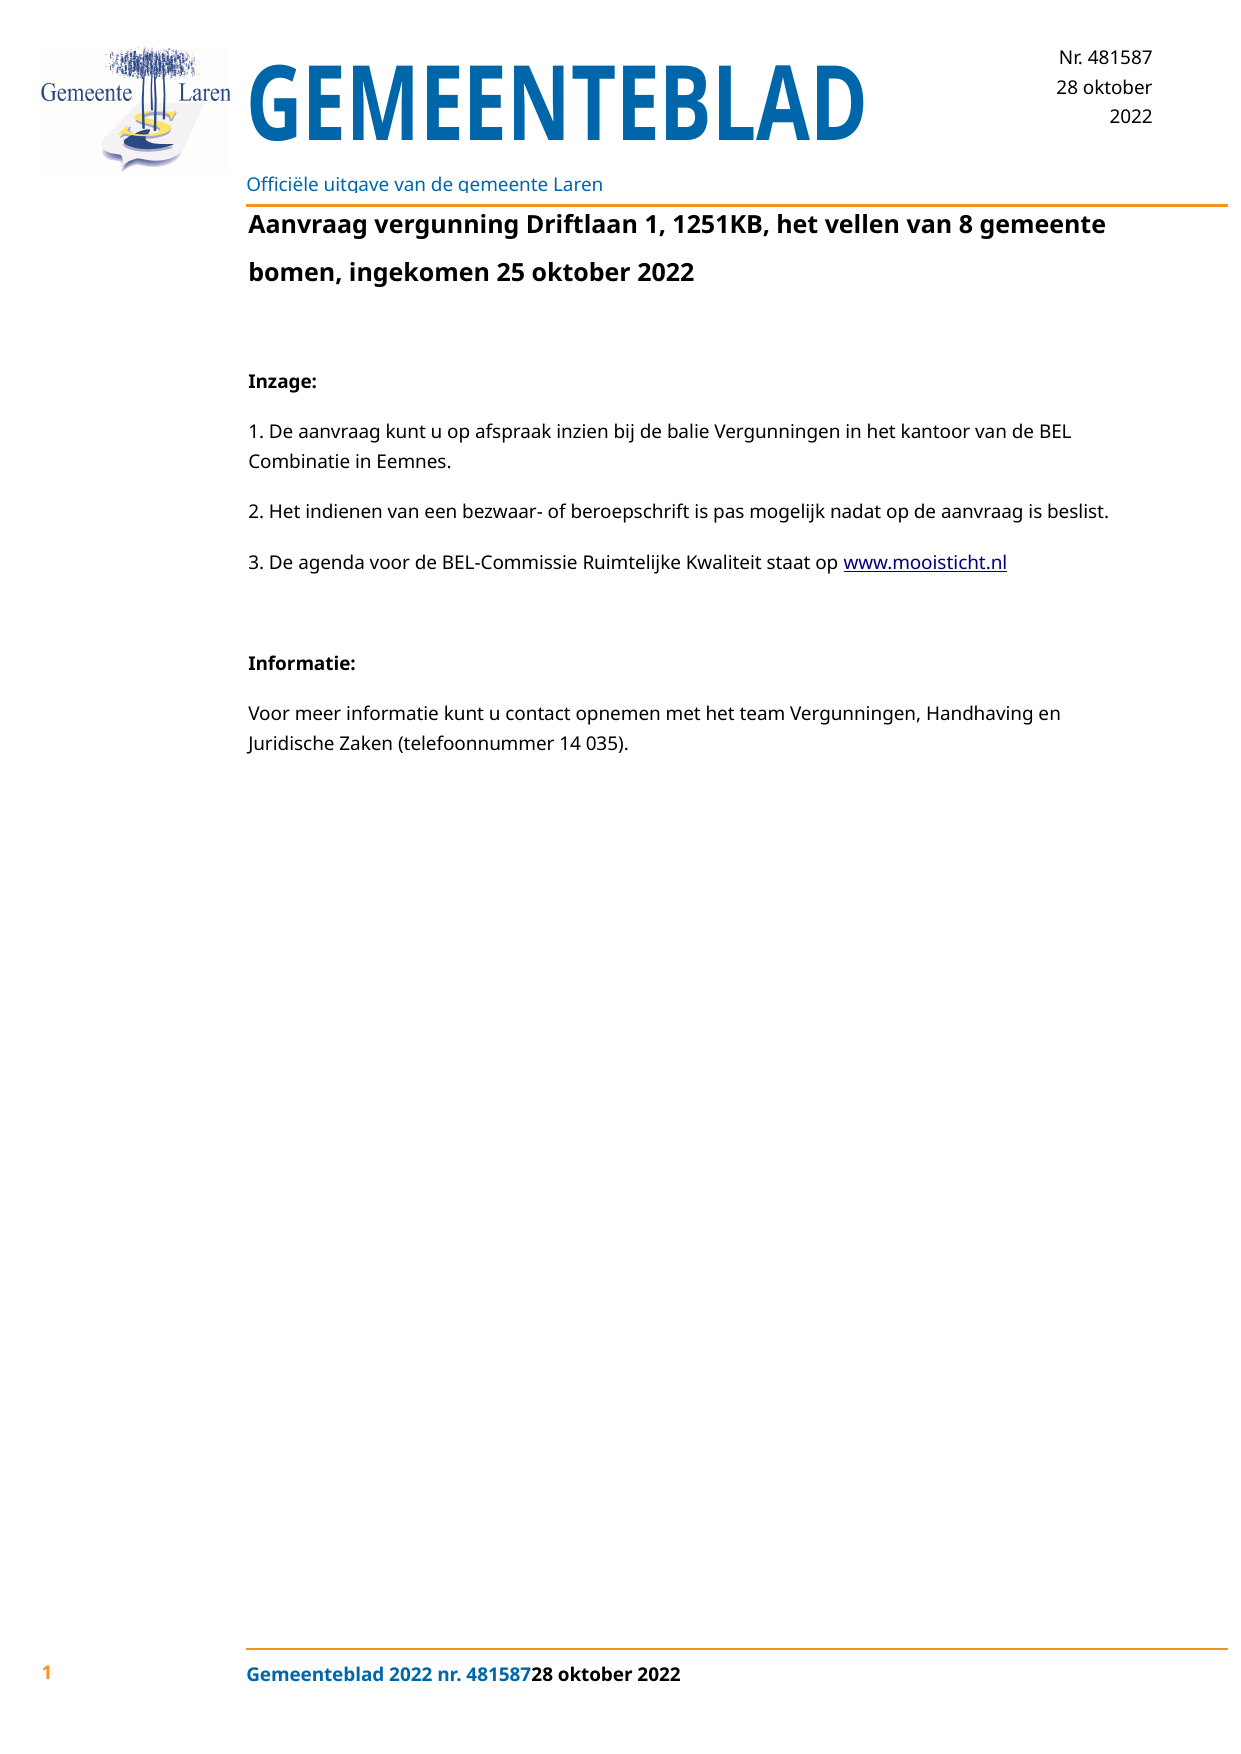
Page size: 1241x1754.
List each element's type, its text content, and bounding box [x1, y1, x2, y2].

text Voor meer informatie kunt u contact opnemen met het team Vergunningen, Handhaving en Juridische Zaken (telefoonnummer 14 035). [248, 700, 1152, 756]
text 2. Het indienen van een bezwaar- of beroepschrift is pas mogelijk nadat op de aanvraag is beslist. [248, 499, 1152, 524]
text 3. De agenda voor de BEL-Commissie Ruimtelijke Kwaliteit staat op www.mooisticht.nl [248, 549, 1152, 575]
text 1. De aanvraag kunt u op afspraak inzien bij de balie Vergunningen in het kantoor van de BEL Combinatie in Eemnes. [248, 419, 1152, 474]
text Inzage: [248, 368, 1152, 394]
picture [41, 47, 231, 172]
text Aanvraag vergunning Driftlaan 1, 1251KB, het vellen van 8 gemeente bomen, ingekomen 25 oktober 2022 [248, 207, 1152, 288]
text Informatie: [248, 650, 1152, 676]
